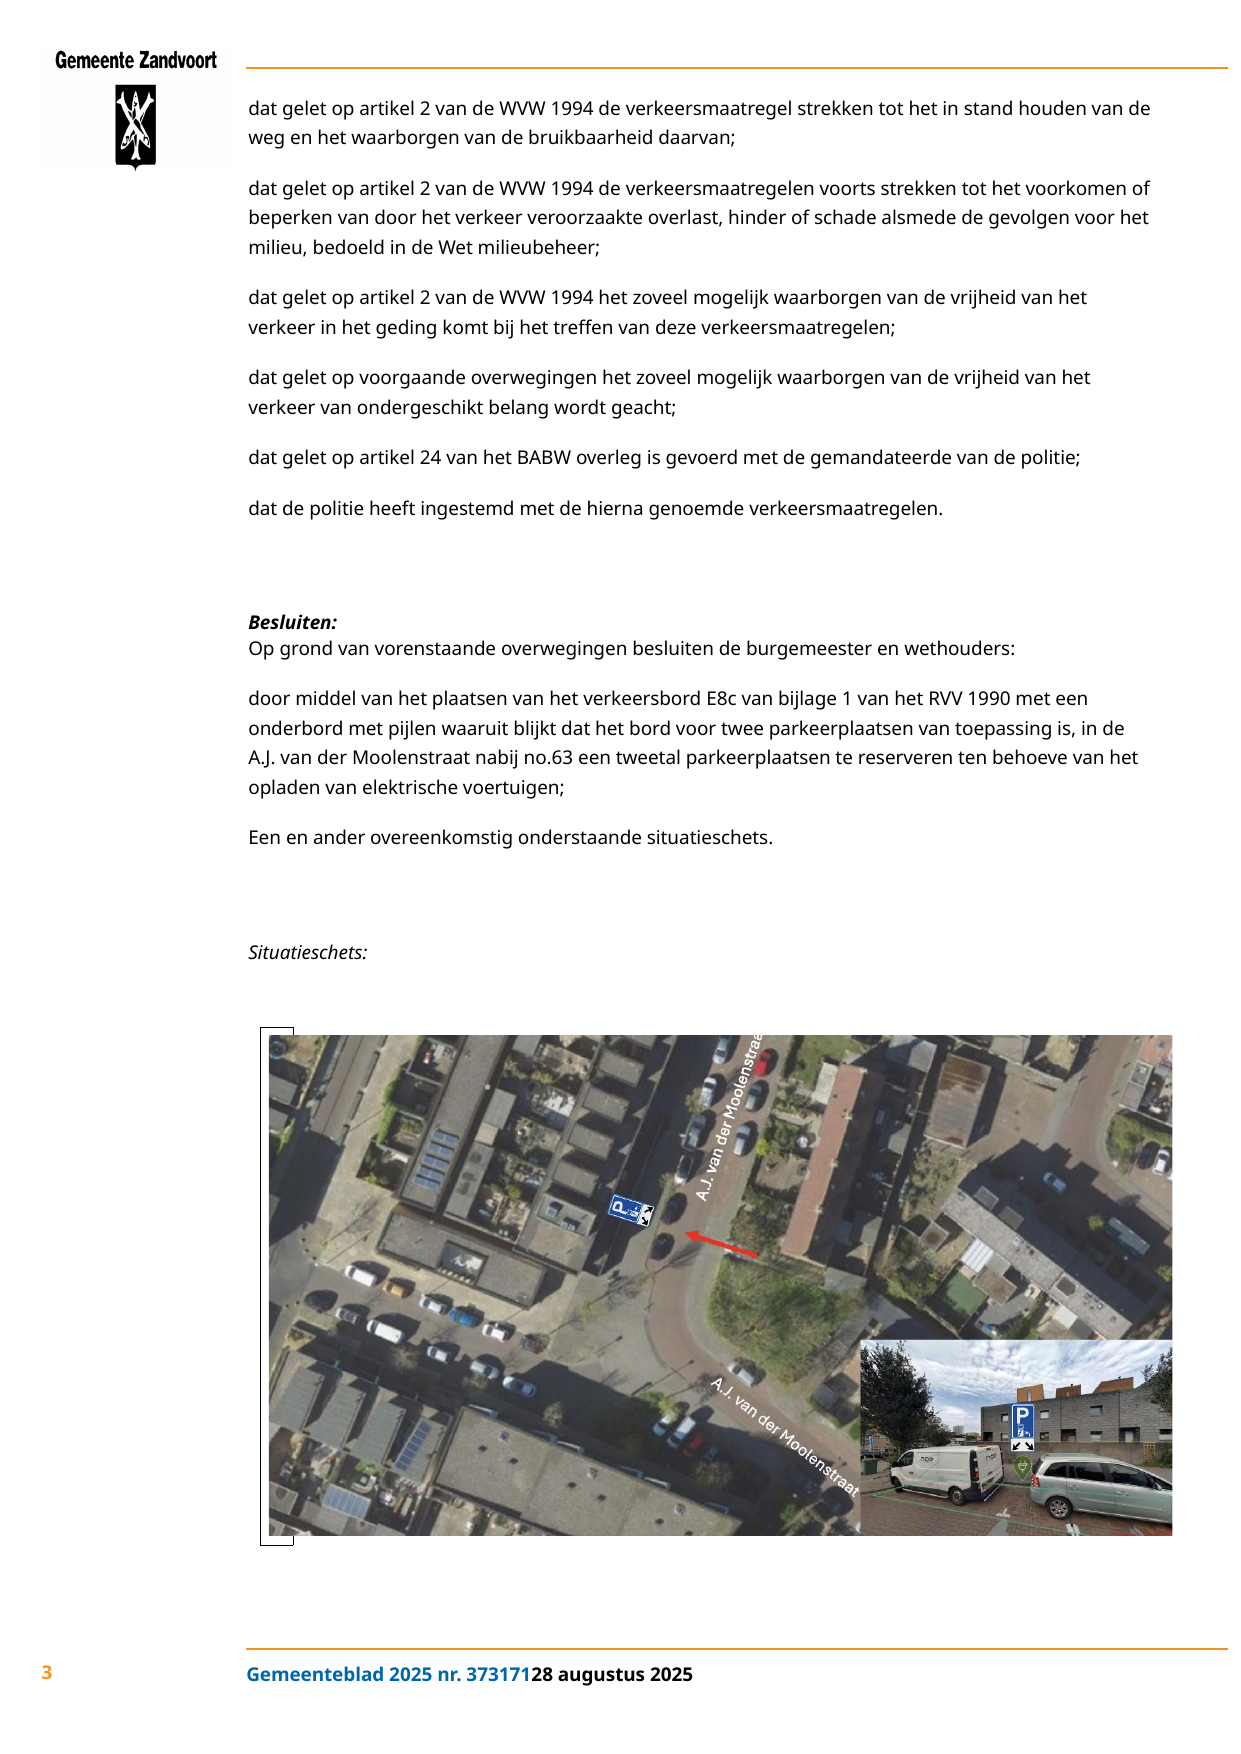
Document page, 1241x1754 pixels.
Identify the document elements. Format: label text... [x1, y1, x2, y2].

text door middel van het plaatsen van het verkeersbord E8c van bijlage 1 van het RVV 1990 met een onderbord met pijlen waaruit blijkt dat het bord voor twee parkeerplaatsen van toepassing is, in de A.J. van der Moolenstraat nabij no.63 een tweetal parkeerplaatsen te reserveren ten behoeve van het opladen van elektrische voertuigen; [248, 685, 1152, 800]
text dat de politie heeft ingestemd met de hierna genoemde verkeersmaatregelen. [248, 495, 1152, 521]
text Op grond van vorenstaande overwegingen besluiten de burgemeester en wethouders: [248, 635, 1152, 661]
picture [41, 47, 231, 172]
text dat gelet op voorgaande overwegingen het zoveel mogelijk waarborgen van de vrijheid van het verkeer van ondergeschikt belang wordt geacht; [248, 364, 1152, 420]
text dat gelet op artikel 24 van het BABW overleg is gevoerd met de gemandateerde van de politie; [248, 444, 1152, 470]
text Situatieschets: [248, 939, 1152, 964]
text dat gelet op artikel 2 van de WVW 1994 de verkeersmaatregel strekken tot het in stand houden van de weg en het waarborgen van de bruikbaarheid daarvan; [248, 95, 1152, 150]
text Besluiten: [248, 609, 1152, 635]
text Een en ander overeenkomstig onderstaande situatieschets. [248, 824, 1152, 850]
text dat gelet op artikel 2 van de WVW 1994 de verkeersmaatregelen voorts strekken tot het voorkomen of beperken van door het verkeer veroorzaakte overlast, hinder of schade alsmede de gevolgen voor het milieu, bedoeld in de Wet milieubeheer; [248, 175, 1152, 260]
picture [268, 1035, 1173, 1536]
text dat gelet op artikel 2 van de WVW 1994 het zoveel mogelijk waarborgen van de vrijheid van het verkeer in het geding komt bij het treffen van deze verkeersmaatregelen; [248, 284, 1152, 340]
